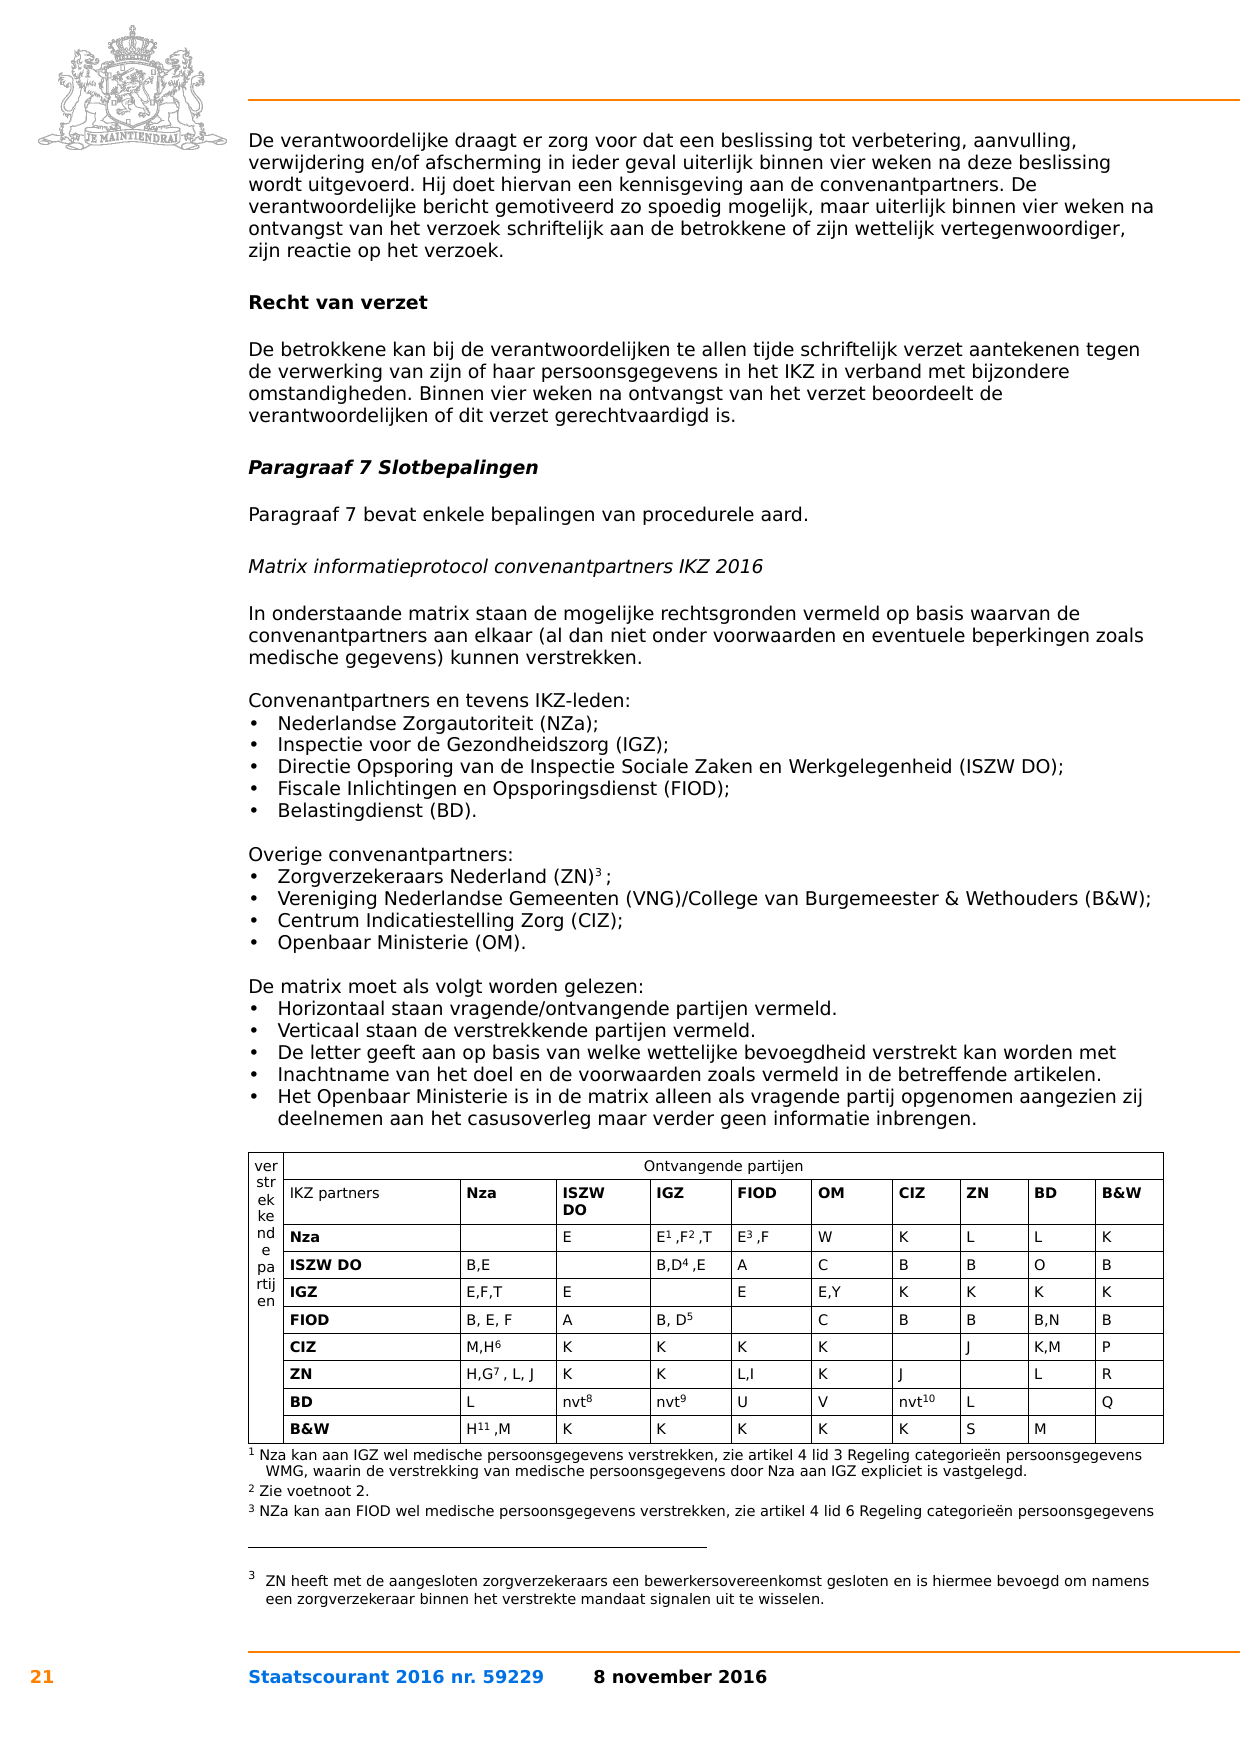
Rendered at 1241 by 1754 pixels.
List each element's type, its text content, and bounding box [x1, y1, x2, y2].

table_cell U [732, 1389, 811, 1415]
table_cell FIOD [284, 1307, 460, 1333]
table_cell P [1096, 1334, 1163, 1360]
table_cell W [812, 1225, 892, 1251]
table_cell M [1029, 1416, 1095, 1443]
table_cell K [1029, 1279, 1095, 1306]
text • Nederlandse Zorgautoriteit (NZa); [248, 712, 1163, 734]
table_cell B [961, 1307, 1028, 1333]
table_cell L,I [732, 1361, 811, 1388]
table_cell Nza [461, 1180, 556, 1223]
text • Fiscale Inlichtingen en Opsporingsdienst (FIOD); [248, 778, 1163, 800]
table_cell L [461, 1389, 556, 1415]
table_cell K [961, 1279, 1028, 1306]
table_cell A [732, 1252, 811, 1278]
text De betrokkene kan bij de verantwoordelijken te allen tijde schriftelijk verzet aantekenen tegen de verwerking van zijn of haar persoonsgegevens in het IKZ in verband met bijzondere omstandigheden. Binnen vier weken na ontvangst van het verzet beoordeelt de verantwoordelijken of dit verzet gerechtvaardigd is. [248, 339, 1163, 427]
text • Zorgverzekeraars Nederland (ZN); [248, 866, 1163, 888]
text • Directie Opsporing van de Inspectie Sociale Zaken en Werkgelegenheid (ISZW DO); [248, 756, 1163, 778]
table_cell [893, 1334, 960, 1360]
table_cell Q [1096, 1389, 1163, 1415]
table_cell ISZW DO [284, 1252, 460, 1278]
table_cell nvt10 [893, 1389, 960, 1415]
table_cell C [812, 1252, 892, 1278]
table_cell [557, 1252, 650, 1278]
table_cell E [557, 1225, 650, 1251]
table_cell K,M [1029, 1334, 1095, 1360]
table_cell A [557, 1307, 650, 1333]
table_cell B,N [1029, 1307, 1095, 1333]
table_cell BD [1029, 1180, 1095, 1223]
table_cell K [812, 1416, 892, 1443]
text • De letter geeft aan op basis van welke wettelijke bevoegdheid verstrekt kan worden met [248, 1042, 1163, 1064]
table_cell K [893, 1225, 960, 1251]
table_cell E [557, 1279, 650, 1306]
text De matrix moet als volgt worden gelezen: [248, 976, 1163, 998]
text • Belastingdienst (BD). [248, 800, 1163, 822]
table_cell IGZ [284, 1279, 460, 1306]
text • Vereniging Nederlandse Gemeenten (VNG)/College van Burgemeester & Wethouders (B&W); [248, 888, 1163, 910]
table_cell [461, 1225, 556, 1251]
text In onderstaande matrix staan de mogelijke rechtsgronden vermeld op basis waarvan de convenantpartners aan elkaar (al dan niet onder voorwaarden en eventuele beperkingen zoals medische gegevens) kunnen verstrekken. [248, 603, 1163, 668]
table_cell K [557, 1416, 650, 1443]
table_cell E3,F [732, 1225, 811, 1251]
table_cell K [1096, 1279, 1163, 1306]
table_cell ISZW DO [557, 1180, 650, 1223]
table_cell nvt9 [651, 1389, 731, 1415]
table_cell ZN [284, 1361, 460, 1388]
text • Inachtname van het doel en de voorwaarden zoals vermeld in de betreffende artikelen. [248, 1064, 1163, 1086]
table_cell [961, 1361, 1028, 1388]
table_cell V [812, 1389, 892, 1415]
table_cell C [812, 1307, 892, 1333]
table_cell R [1096, 1361, 1163, 1388]
text • Het Openbaar Ministerie is in de matrix alleen als vragende partij opgenomen aangezien zij deelnemen aan het casusoverleg maar verder geen informatie inbrengen. [248, 1086, 1163, 1130]
table_cell E1,F2,T [651, 1225, 731, 1251]
table_cell B, E, F [461, 1307, 556, 1333]
table_cell IKZ partners [284, 1180, 460, 1223]
table_cell M,H6 [461, 1334, 556, 1360]
table_cell H11,M [461, 1416, 556, 1443]
table_cell [651, 1279, 731, 1306]
table_cell B [1096, 1252, 1163, 1278]
table_cell [732, 1307, 811, 1333]
table_cell K [893, 1416, 960, 1443]
table_cell K [812, 1361, 892, 1388]
table_cell B&W [1096, 1180, 1163, 1223]
table_cell K [557, 1361, 650, 1388]
subtitle Recht van verzet [248, 292, 1163, 314]
table_cell ZN [961, 1180, 1028, 1223]
table_cell B [961, 1252, 1028, 1278]
text • Openbaar Ministerie (OM). [248, 932, 1163, 954]
table_cell OM [812, 1180, 892, 1223]
table_header verstrekkende partijen [249, 1153, 283, 1443]
table_cell E [732, 1279, 811, 1306]
table_cell E,Y [812, 1279, 892, 1306]
table_cell B [893, 1307, 960, 1333]
table_cell L [1029, 1361, 1095, 1388]
table_cell [1096, 1416, 1163, 1443]
table_cell B,E [461, 1252, 556, 1278]
table_cell K [812, 1334, 892, 1360]
table_cell K [651, 1416, 731, 1443]
text Paragraaf 7 bevat enkele bepalingen van procedurele aard. [248, 504, 1163, 526]
text • Inspectie voor de Gezondheidszorg (IGZ); [248, 734, 1163, 756]
table_cell Nza [284, 1225, 460, 1251]
subtitle Paragraaf 7 Slotbepalingen [248, 457, 1163, 479]
text De verantwoordelijke draagt er zorg voor dat een beslissing tot verbetering, aanvulling, verwijdering en/of afscherming in ieder geval uiterlijk binnen vier weken na deze beslissing wordt uitgevoerd. Hij doet hiervan een kennisgeving aan de convenantpartners. De verantwoordelijke bericht gemotiveerd zo spoedig mogelijk, maar uiterlijk binnen vier weken na ontvangst van het verzoek schriftelijk aan de betrokkene of zijn wettelijk vertegenwoordiger, zijn reactie op het verzoek. [248, 130, 1163, 262]
table_cell nvt8 [557, 1389, 650, 1415]
table_cell B&W [284, 1416, 460, 1443]
table_cell L [961, 1389, 1028, 1415]
table_cell B [893, 1252, 960, 1278]
table_header Ontvangende partijen [284, 1153, 1163, 1179]
picture [38, 25, 227, 150]
table_cell K [893, 1279, 960, 1306]
table_cell B,D4,E [651, 1252, 731, 1278]
table_cell CIZ [284, 1334, 460, 1360]
table_cell K [557, 1334, 650, 1360]
table_cell CIZ [893, 1180, 960, 1223]
text • Verticaal staan de verstrekkende partijen vermeld. [248, 1020, 1163, 1042]
text • Centrum Indicatiestelling Zorg (CIZ); [248, 910, 1163, 932]
table_cell [1029, 1389, 1095, 1415]
table_cell K [651, 1361, 731, 1388]
table_cell L [961, 1225, 1028, 1251]
text Overige convenantpartners: [248, 844, 1163, 866]
table_cell B, D5 [651, 1307, 731, 1333]
subtitle Matrix informatieprotocol convenantpartners IKZ 2016 [248, 556, 1163, 578]
table_cell J [961, 1334, 1028, 1360]
table_cell J [893, 1361, 960, 1388]
table_cell O [1029, 1252, 1095, 1278]
table_cell L [1029, 1225, 1095, 1251]
table_cell K [1096, 1225, 1163, 1251]
table_cell E,F,T [461, 1279, 556, 1306]
table_cell H,G7, L, J [461, 1361, 556, 1388]
table_cell BD [284, 1389, 460, 1415]
table_cell S [961, 1416, 1028, 1443]
text • Horizontaal staan vragende/ontvangende partijen vermeld. [248, 998, 1163, 1020]
text ZN heeft met de aangesloten zorgverzekeraars een bewerkersovereenkomst gesloten en is hiermee bevoegd om namens een zorgverzekeraar binnen het verstrekte mandaat signalen uit te wisselen. [248, 1569, 1163, 1608]
table_cell B [1096, 1307, 1163, 1333]
table_cell K [651, 1334, 731, 1360]
table_cell FIOD [732, 1180, 811, 1223]
table_cell IGZ [651, 1180, 731, 1223]
text Convenantpartners en tevens IKZ-leden: [248, 690, 1163, 712]
table_cell K [732, 1334, 811, 1360]
table_cell K [732, 1416, 811, 1443]
